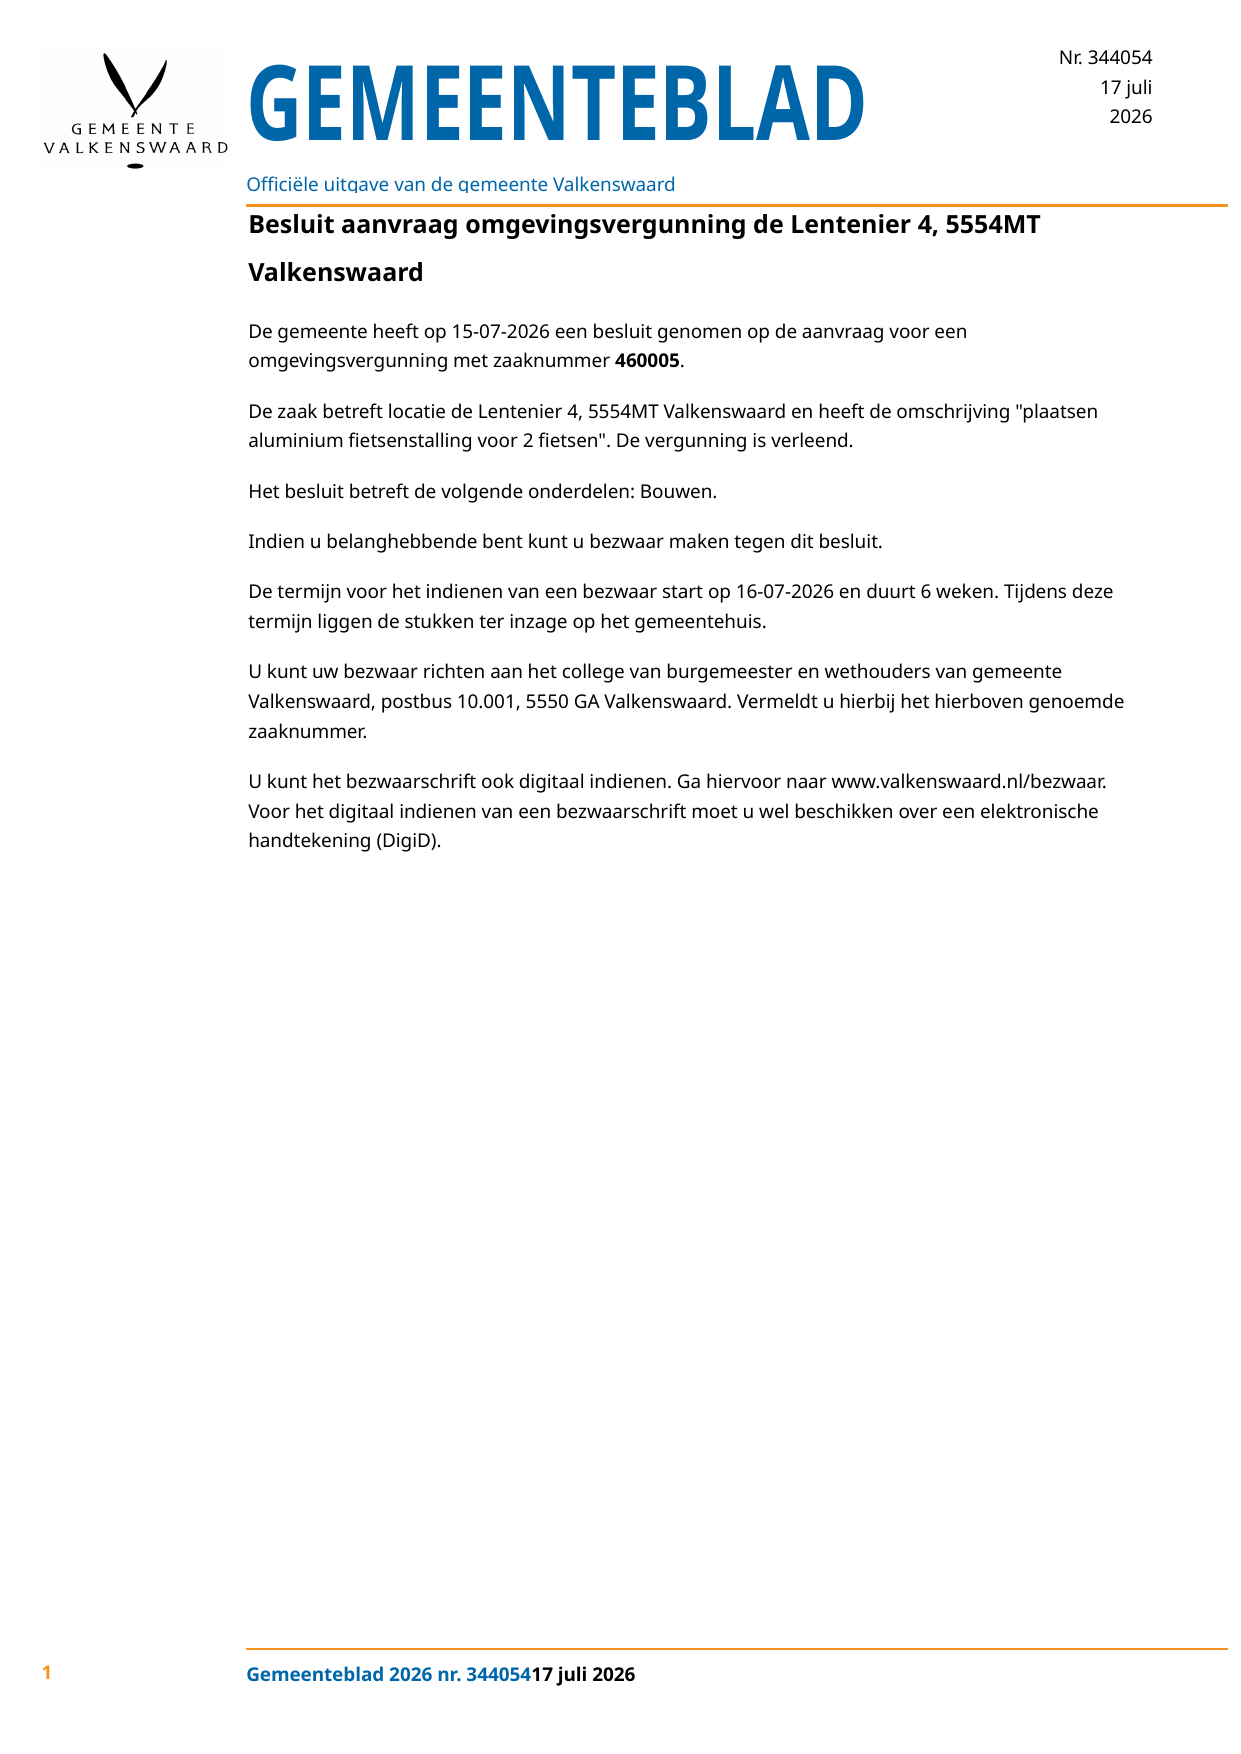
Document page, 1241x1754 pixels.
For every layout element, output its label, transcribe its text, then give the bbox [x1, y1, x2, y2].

text De gemeente heeft op 15-07-2026 een besluit genomen op de aanvraag voor een omgevingsvergunning met zaaknummer 460005. [248, 318, 1152, 373]
text De zaak betreft locatie de Lentenier 4, 5554MT Valkenswaard en heeft de omschrijving "plaatsen aluminium fietsenstalling voor 2 fietsen". De vergunning is verleend. [248, 398, 1152, 453]
text U kunt het bezwaarschrift ook digitaal indienen. Ga hiervoor naar www.valkenswaard.nl/bezwaar. Voor het digitaal indienen van een bezwaarschrift moet u wel beschikken over een elektronische handtekening (DigiD). [248, 768, 1152, 853]
picture [41, 47, 231, 172]
text De termijn voor het indienen van een bezwaar start op 16-07-2026 en duurt 6 weken. Tijdens deze termijn liggen de stukken ter inzage op het gemeentehuis. [248, 579, 1152, 634]
text Het besluit betreft de volgende onderdelen: Bouwen. [248, 478, 1152, 504]
text Indien u belanghebbende bent kunt u bezwaar maken tegen dit besluit. [248, 528, 1152, 554]
text Besluit aanvraag omgevingsvergunning de Lentenier 4, 5554MT Valkenswaard [248, 207, 1152, 288]
text U kunt uw bezwaar richten aan het college van burgemeester en wethouders van gemeente Valkenswaard, postbus 10.001, 5550 GA Valkenswaard. Vermeldt u hierbij het hierboven genoemde zaaknummer. [248, 659, 1152, 744]
